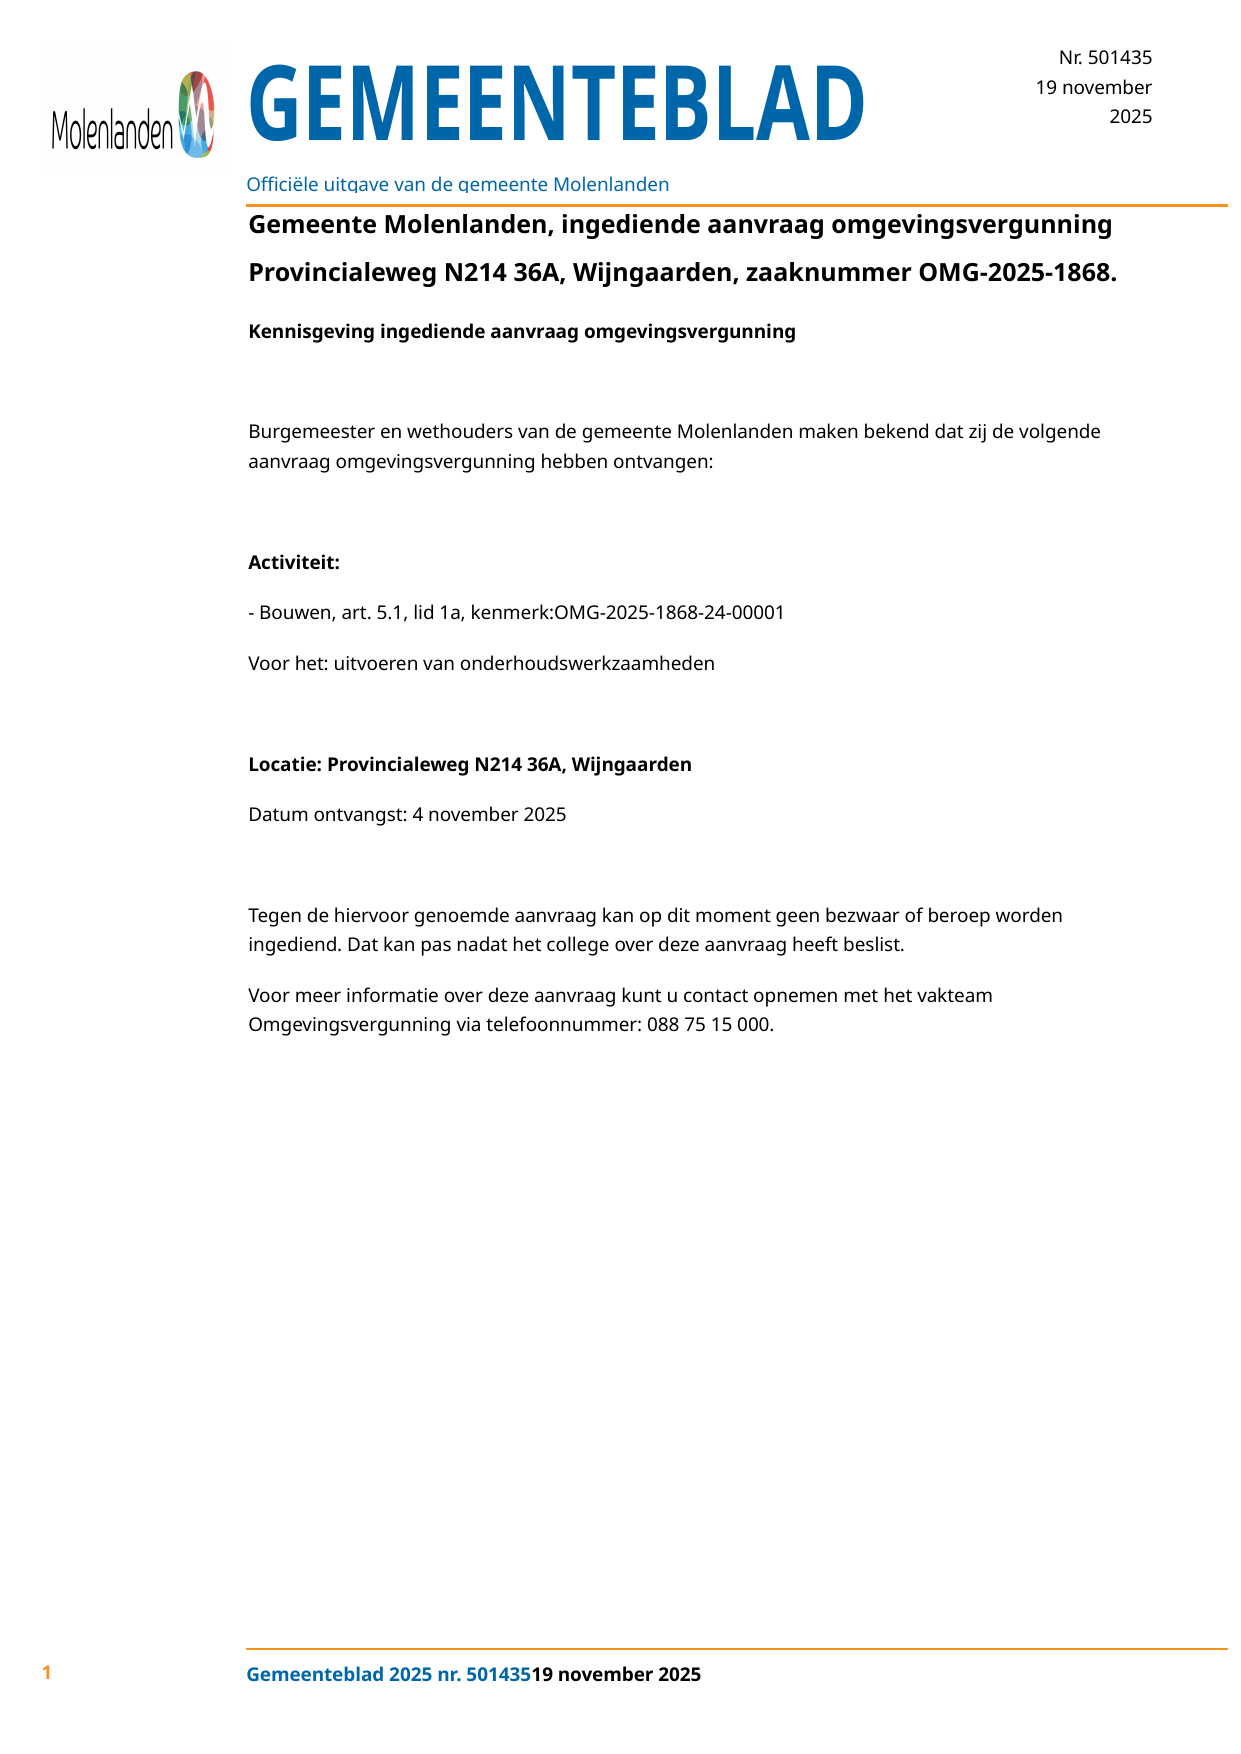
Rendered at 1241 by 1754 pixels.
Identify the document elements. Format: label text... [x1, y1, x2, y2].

text Activiteit: [248, 549, 1152, 575]
text Burgemeester en wethouders van de gemeente Molenlanden maken bekend dat zij de volgende aanvraag omgevingsvergunning hebben ontvangen: [248, 419, 1152, 474]
picture [41, 47, 231, 172]
text Locatie: Provincialeweg N214 36A, Wijngaarden [248, 751, 1152, 777]
text Gemeente Molenlanden, ingediende aanvraag omgevingsvergunning Provincialeweg N214 36A, Wijngaarden, zaaknummer OMG-2025-1868. [248, 207, 1152, 288]
text Kennisgeving ingediende aanvraag omgevingsvergunning [248, 318, 1152, 344]
text Voor het: uitvoeren van onderhoudswerkzaamheden [248, 650, 1152, 676]
text - Bouwen, art. 5.1, lid 1a, kenmerk:OMG-2025-1868-24-00001 [248, 599, 1152, 625]
text Tegen de hiervoor genoemde aanvraag kan op dit moment geen bezwaar of beroep worden ingediend. Dat kan pas nadat het college over deze aanvraag heeft beslist. [248, 902, 1152, 957]
text Voor meer informatie over deze aanvraag kunt u contact opnemen met het vakteam Omgevingsvergunning via telefoonnummer: 088 75 15 000. [248, 982, 1152, 1037]
text Datum ontvangst: 4 november 2025 [248, 801, 1152, 827]
